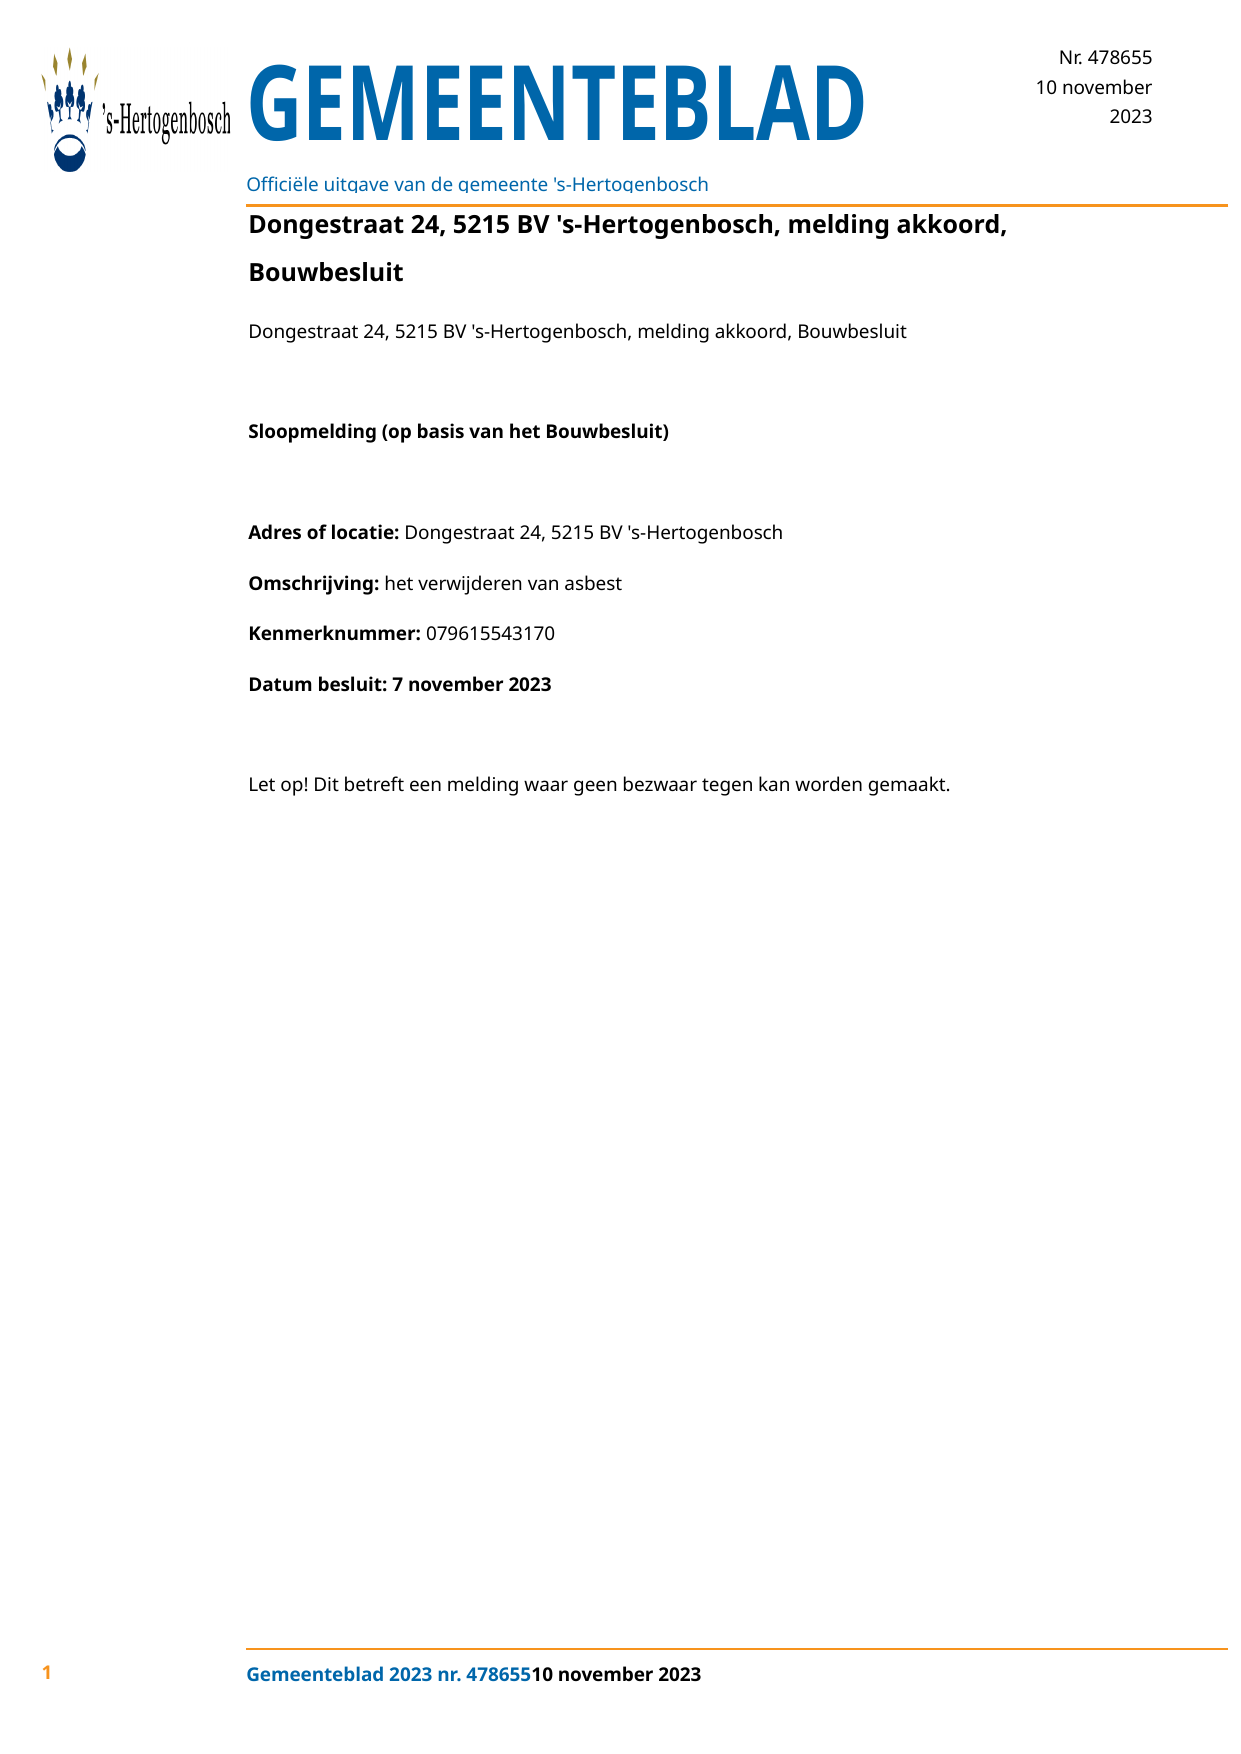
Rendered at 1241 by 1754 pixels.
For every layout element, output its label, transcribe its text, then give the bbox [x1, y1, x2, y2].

text Datum besluit: 7 november 2023 [248, 671, 1152, 697]
text Dongestraat 24, 5215 BV 's-Hertogenbosch, melding akkoord, Bouwbesluit [248, 318, 1152, 344]
text Sloopmelding (op basis van het Bouwbesluit) [248, 419, 1152, 444]
text Let op! Dit betreft een melding waar geen bezwaar tegen kan worden gemaakt. [248, 772, 1152, 797]
text Adres of locatie: Dongestraat 24, 5215 BV 's-Hertogenbosch [248, 519, 1152, 545]
text Dongestraat 24, 5215 BV 's-Hertogenbosch, melding akkoord, Bouwbesluit [248, 207, 1152, 288]
text Omschrijving: het verwijderen van asbest [248, 570, 1152, 596]
text Kenmerknummer: 079615543170 [248, 620, 1152, 646]
picture [41, 47, 231, 172]
